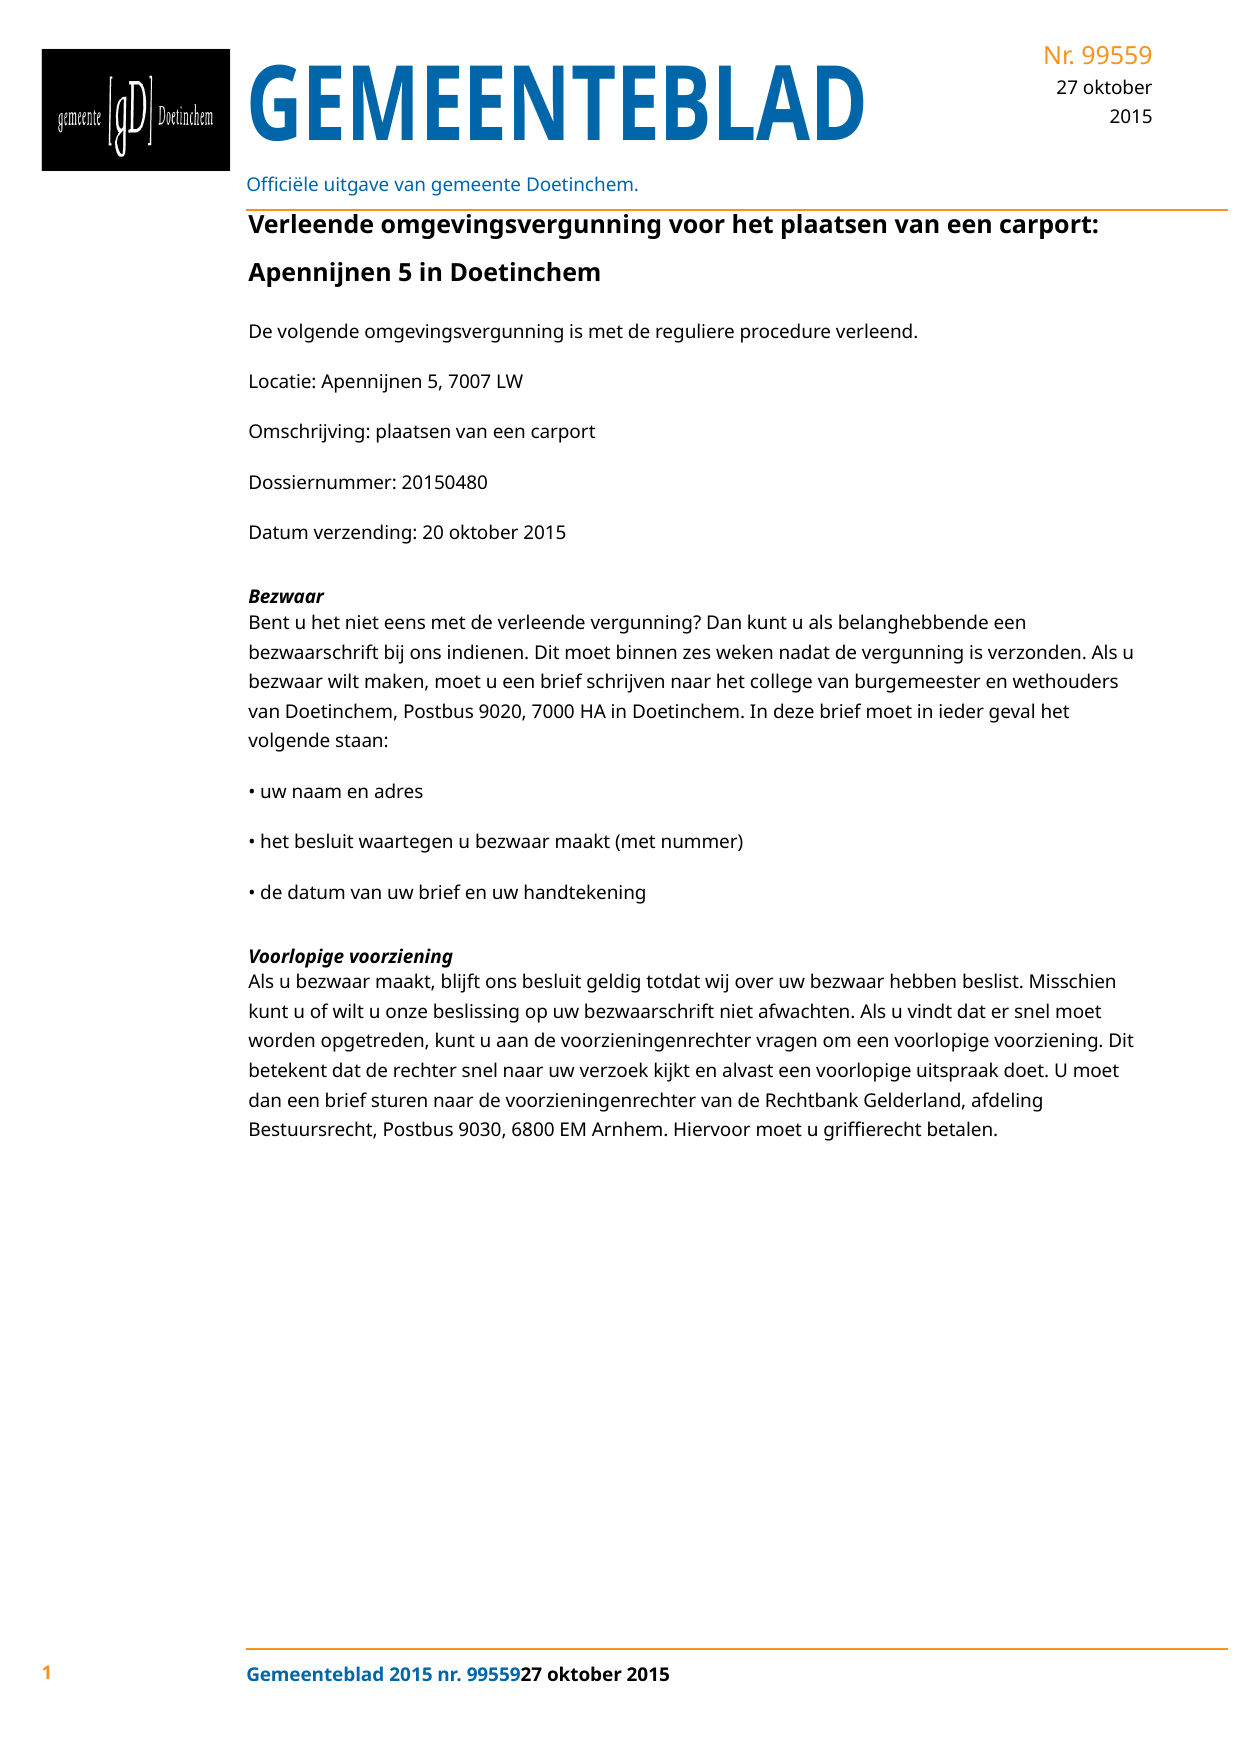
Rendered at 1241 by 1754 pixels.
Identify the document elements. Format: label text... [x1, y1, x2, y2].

text Omschrijving: plaatsen van een carport [248, 419, 1152, 444]
text • uw naam en adres [248, 778, 1152, 804]
text • de datum van uw brief en uw handtekening [248, 879, 1152, 904]
text Bent u het niet eens met de verleende vergunning? Dan kunt u als belanghebbende een bezwaarschrift bij ons indienen. Dit moet binnen zes weken nadat de vergunning is verzonden. Als u bezwaar wilt maken, moet u een brief schrijven naar het college van burgemeester en wethouders van Doetinchem, Postbus 9020, 7000 HA in Doetinchem. In deze brief moet in ieder geval het volgende staan: [248, 609, 1152, 753]
text Locatie: Apennijnen 5, 7007 LW [248, 368, 1152, 394]
text De volgende omgevingsvergunning is met de reguliere procedure verleend. [248, 318, 1152, 344]
text Als u bezwaar maakt, blijft ons besluit geldig totdat wij over uw bezwaar hebben beslist. Misschien kunt u of wilt u onze beslissing op uw bezwaarschrift niet afwachten. Als u vindt dat er snel moet worden opgetreden, kunt u aan de voorzieningenrechter vragen om een voorlopige voorziening. Dit betekent dat de rechter snel naar uw verzoek kijkt en alvast een voorlopige uitspraak doet. U moet dan een brief sturen naar de voorzieningenrechter van de Rechtbank Gelderland, afdeling Bestuursrecht, Postbus 9030, 6800 EM Arnhem. Hiervoor moet u griffierecht betalen. [248, 968, 1152, 1142]
text Voorlopige voorziening [248, 943, 1152, 968]
text Dossiernummer: 20150480 [248, 469, 1152, 495]
text Bezwaar [248, 583, 1152, 609]
text Datum verzending: 20 oktober 2015 [248, 519, 1152, 545]
text • het besluit waartegen u bezwaar maakt (met nummer) [248, 828, 1152, 854]
picture [41, 47, 231, 172]
text Verleende omgevingsvergunning voor het plaatsen van een carport: Apennijnen 5 in Doetinchem [248, 211, 1152, 288]
